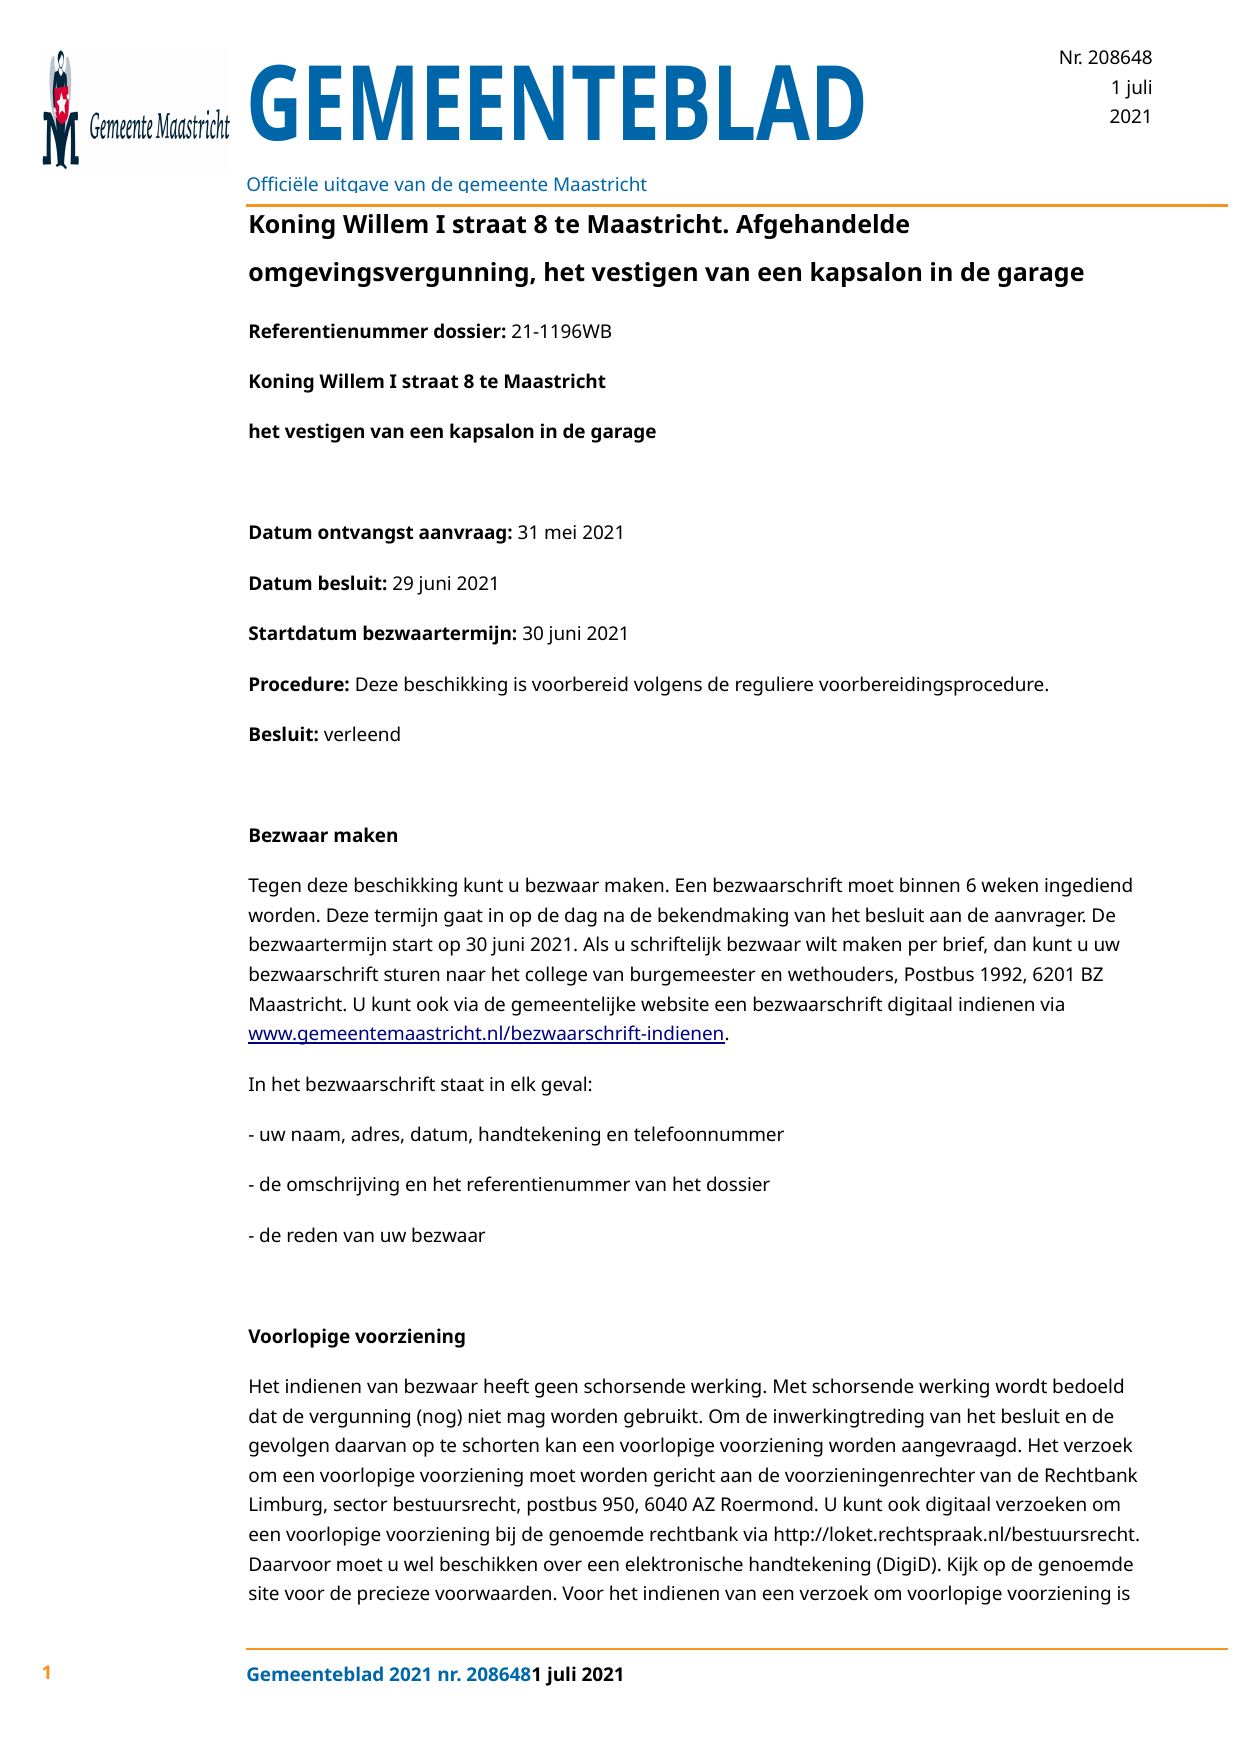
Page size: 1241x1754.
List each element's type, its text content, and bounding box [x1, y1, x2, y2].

text Bezwaar maken [248, 822, 1152, 848]
text Datum besluit: 29 juni 2021 [248, 570, 1152, 596]
text - de reden van uw bezwaar [248, 1222, 1152, 1248]
text Koning Willem I straat 8 te Maastricht. Afgehandelde omgevingsvergunning, het vestigen van een kapsalon in de garage [248, 207, 1152, 288]
text - de omschrijving en het referentienummer van het dossier [248, 1172, 1152, 1197]
text Tegen deze beschikking kunt u bezwaar maken. Een bezwaarschrift moet binnen 6 weken ingediend worden. Deze termijn gaat in op de dag na de bekendmaking van het besluit aan de aanvrager. De bezwaartermijn start op 30 juni 2021. Als u schriftelijk bezwaar wilt maken per brief, dan kunt u uw bezwaarschrift sturen naar het college van burgemeester en wethouders, Postbus 1992, 6201 BZ Maastricht. U kunt ook via de gemeentelijke website een bezwaarschrift digitaal indienen via www.gemeentemaastricht.nl/bezwaarschrift-indienen. [248, 872, 1152, 1046]
text Besluit: verleend [248, 721, 1152, 747]
text Voorlopige voorziening [248, 1323, 1152, 1349]
text Datum ontvangst aanvraag: 31 mei 2021 [248, 519, 1152, 545]
picture [41, 47, 231, 172]
text In het bezwaarschrift staat in elk geval: [248, 1071, 1152, 1097]
text - uw naam, adres, datum, handtekening en telefoonnummer [248, 1121, 1152, 1147]
text Startdatum bezwaartermijn: 30 juni 2021 [248, 620, 1152, 646]
text Referentienummer dossier: 21-1196WB [248, 318, 1152, 344]
text Koning Willem I straat 8 te Maastricht [248, 368, 1152, 394]
text Het indienen van bezwaar heeft geen schorsende werking. Met schorsende werking wordt bedoeld dat de vergunning (nog) niet mag worden gebruikt. Om de inwerkingtreding van het besluit en de gevolgen daarvan op te schorten kan een voorlopige voorziening worden aangevraagd. Het verzoek om een voorlopige voorziening moet worden gericht aan de voorzieningenrechter van de Rechtbank Limburg, sector bestuursrecht, postbus 950, 6040 AZ Roermond. U kunt ook digitaal verzoeken om een voorlopige voorziening bij de genoemde rechtbank via http://loket.rechtspraak.nl/bestuursrecht. Daarvoor moet u wel beschikken over een elektronische handtekening (DigiD). Kijk op de genoemde site voor de precieze voorwaarden. Voor het indienen van een verzoek om voorlopige voorziening is [248, 1373, 1152, 1606]
text het vestigen van een kapsalon in de garage [248, 419, 1152, 444]
text Procedure: Deze beschikking is voorbereid volgens de reguliere voorbereidingsprocedure. [248, 671, 1152, 697]
